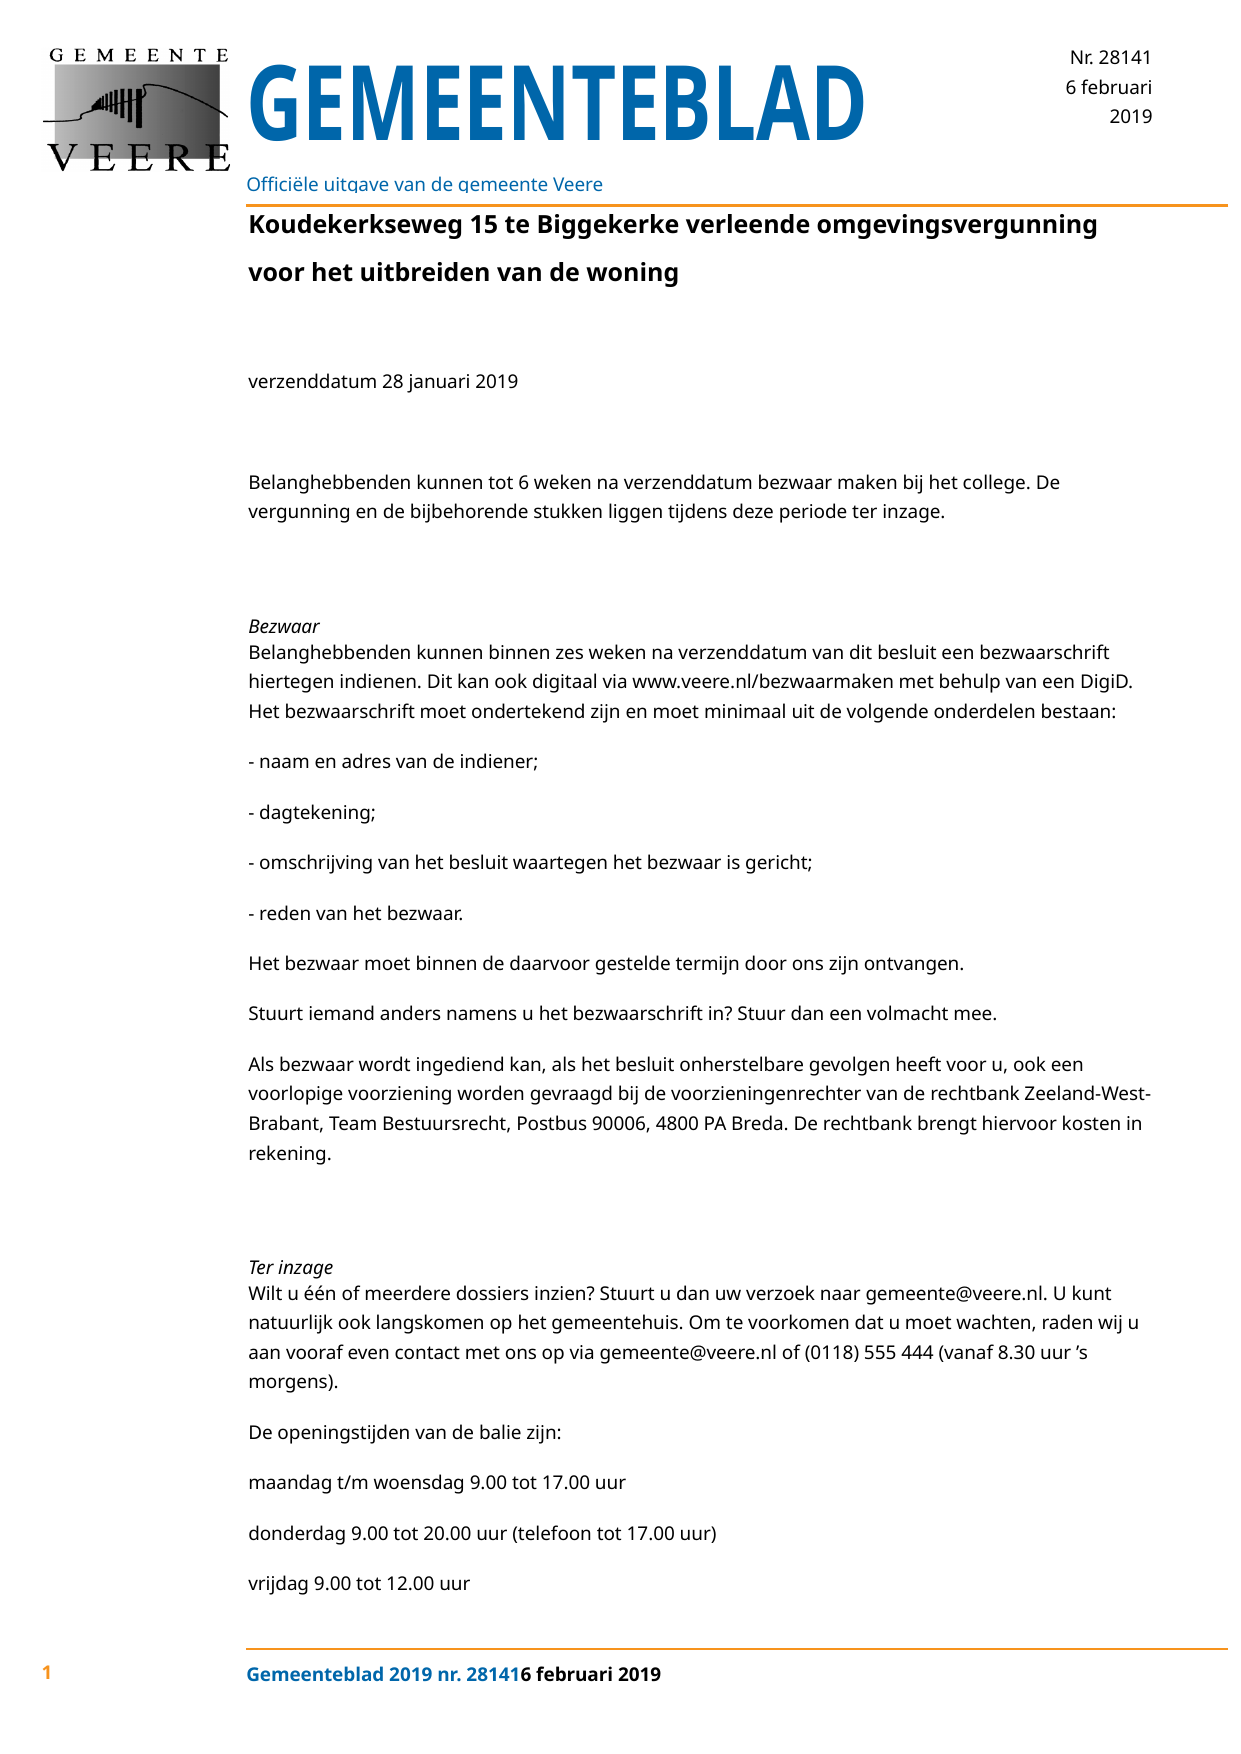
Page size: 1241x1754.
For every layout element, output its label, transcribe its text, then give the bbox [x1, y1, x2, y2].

text Koudekerkseweg 15 te Biggekerke verleende omgevingsvergunning voor het uitbreiden van de woning [248, 207, 1152, 288]
text - omschrijving van het besluit waartegen het bezwaar is gericht; [248, 849, 1152, 875]
text Het bezwaar moet binnen de daarvoor gestelde termijn door ons zijn ontvangen. [248, 950, 1152, 976]
text Belanghebbenden kunnen binnen zes weken na verzenddatum van dit besluit een bezwaarschrift hiertegen indienen. Dit kan ook digitaal via www.veere.nl/bezwaarmaken met behulp van een DigiD. Het bezwaarschrift moet ondertekend zijn en moet minimaal uit de volgende onderdelen bestaan: [248, 639, 1152, 724]
text Als bezwaar wordt ingediend kan, als het besluit onherstelbare gevolgen heeft voor u, ook een voorlopige voorziening worden gevraagd bij de voorzieningenrechter van de rechtbank Zeeland-West-Brabant, Team Bestuursrecht, Postbus 90006, 4800 PA Breda. De rechtbank brengt hiervoor kosten in rekening. [248, 1051, 1152, 1165]
text - reden van het bezwaar. [248, 900, 1152, 925]
text donderdag 9.00 tot 20.00 uur (telefoon tot 17.00 uur) [248, 1520, 1152, 1546]
text vrijdag 9.00 tot 12.00 uur [248, 1570, 1152, 1596]
text De openingstijden van de balie zijn: [248, 1419, 1152, 1445]
text - dagtekening; [248, 799, 1152, 824]
text maandag t/m woensdag 9.00 tot 17.00 uur [248, 1469, 1152, 1495]
text Wilt u één of meerdere dossiers inzien? Stuurt u dan uw verzoek naar gemeente@veere.nl. U kunt natuurlijk ook langskomen op het gemeentehuis. Om te voorkomen dat u moet wachten, raden wij u aan vooraf even contact met ons op via gemeente@veere.nl of (0118) 555 444 (vanaf 8.30 uur ’s morgens). [248, 1280, 1152, 1394]
text Stuurt iemand anders namens u het bezwaarschrift in? Stuur dan een volmacht mee. [248, 1001, 1152, 1026]
text Bezwaar [248, 613, 1152, 639]
picture [41, 47, 231, 172]
text Ter inzage [248, 1254, 1152, 1280]
text - naam en adres van de indiener; [248, 748, 1152, 774]
text Belanghebbenden kunnen tot 6 weken na verzenddatum bezwaar maken bij het college. De vergunning en de bijbehorende stukken liggen tijdens deze periode ter inzage. [248, 469, 1152, 524]
text verzenddatum 28 januari 2019 [248, 368, 1152, 394]
